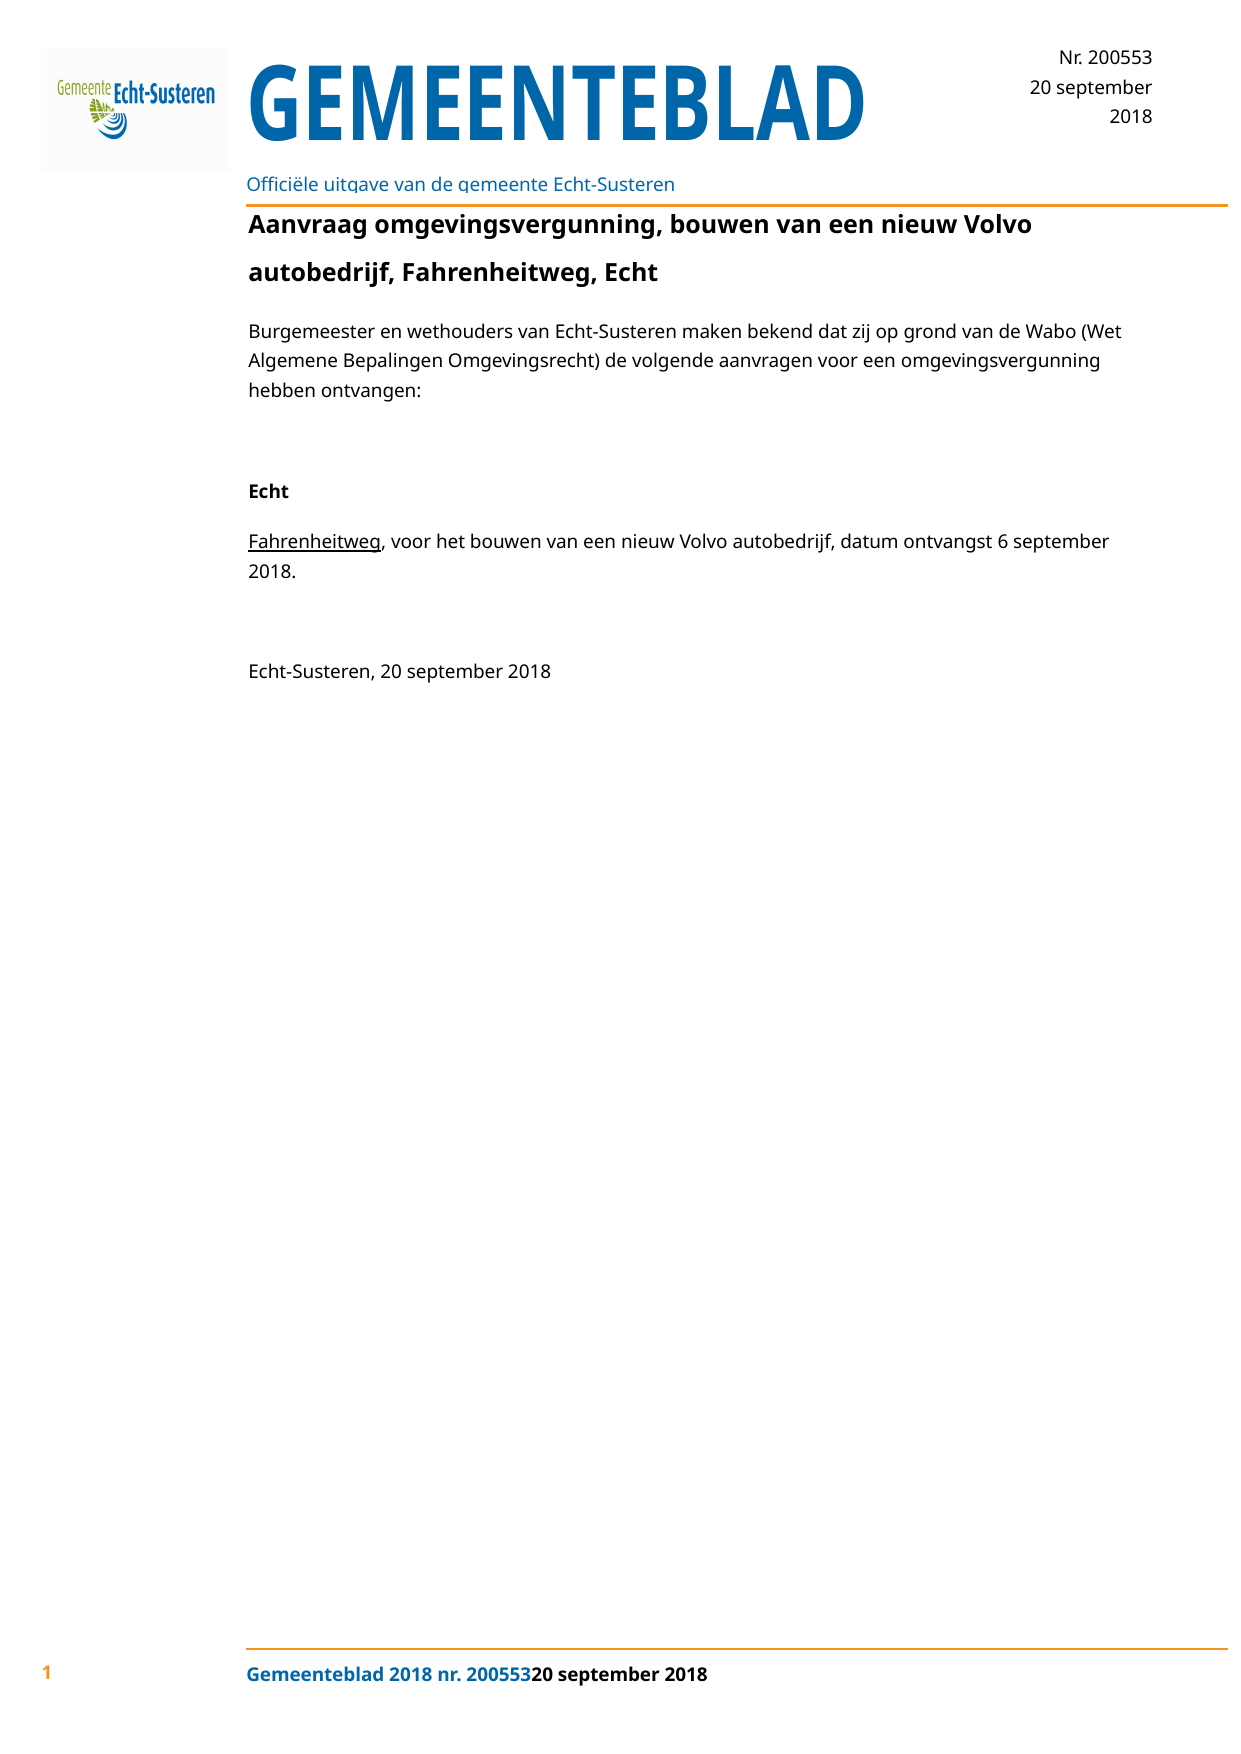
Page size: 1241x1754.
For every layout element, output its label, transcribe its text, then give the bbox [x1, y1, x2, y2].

text Echt [248, 478, 1152, 504]
text Burgemeester en wethouders van Echt-Susteren maken bekend dat zij op grond van de Wabo (Wet Algemene Bepalingen Omgevingsrecht) de volgende aanvragen voor een omgevingsvergunning hebben ontvangen: [248, 318, 1152, 403]
picture [41, 47, 231, 172]
text Fahrenheitweg, voor het bouwen van een nieuw Volvo autobedrijf, datum ontvangst 6 september 2018. [248, 528, 1152, 584]
text Echt-Susteren, 20 september 2018 [248, 659, 1152, 684]
text Aanvraag omgevingsvergunning, bouwen van een nieuw Volvo autobedrijf, Fahrenheitweg, Echt [248, 207, 1152, 288]
